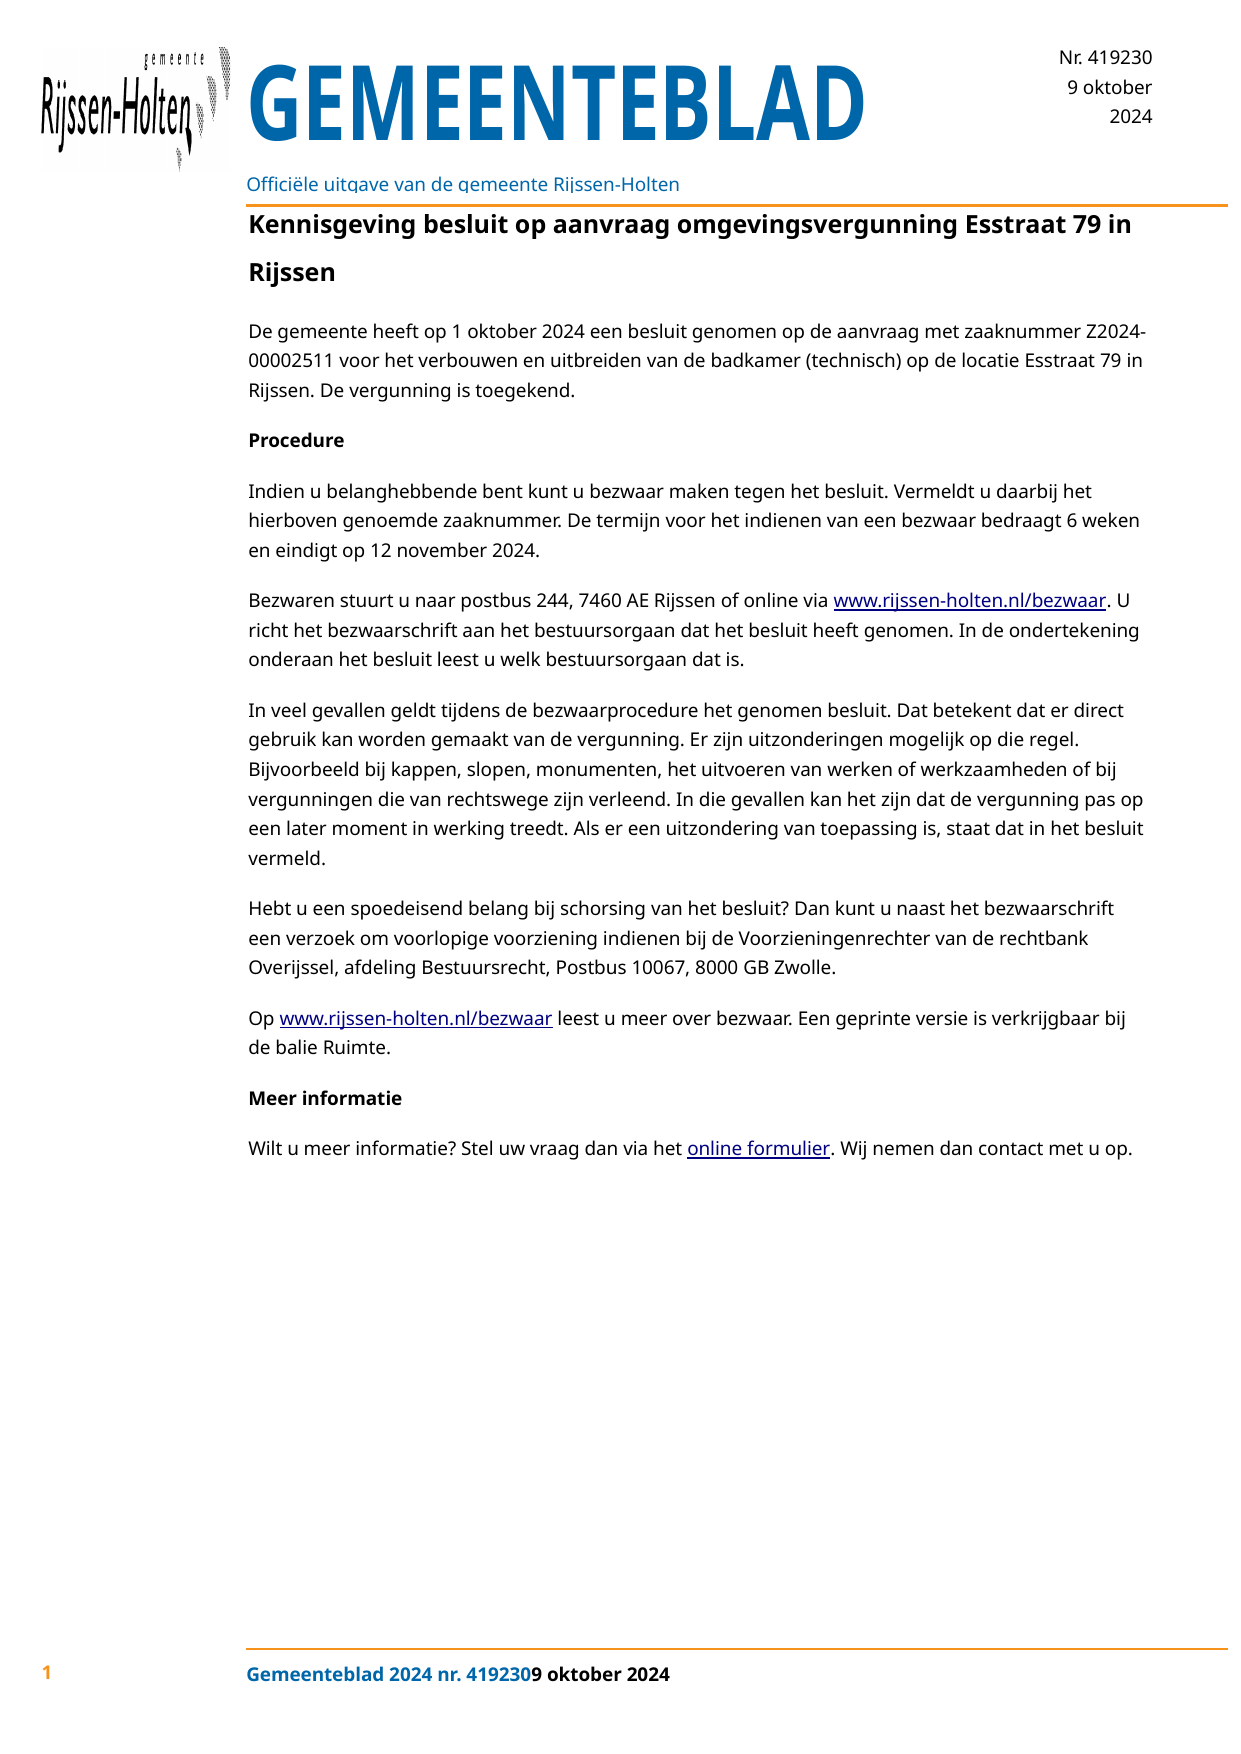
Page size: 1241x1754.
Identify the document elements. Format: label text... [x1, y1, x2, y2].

text Wilt u meer informatie? Stel uw vraag dan via het online formulier. Wij nemen dan contact met u op. [248, 1135, 1152, 1161]
text Bezwaren stuurt u naar postbus 244, 7460 AE Rijssen of online via www.rijssen-holten.nl/bezwaar. U richt het bezwaarschrift aan het bestuursorgaan dat het besluit heeft genomen. In de ondertekening onderaan het besluit leest u welk bestuursorgaan dat is. [248, 587, 1152, 672]
text Kennisgeving besluit op aanvraag omgevingsvergunning Esstraat 79 in Rijssen [248, 207, 1152, 288]
text Indien u belanghebbende bent kunt u bezwaar maken tegen het besluit. Vermeldt u daarbij het hierboven genoemde zaaknummer. De termijn voor het indienen van een bezwaar bedraagt 6 weken en eindigt op 12 november 2024. [248, 478, 1152, 563]
text De gemeente heeft op 1 oktober 2024 een besluit genomen op de aanvraag met zaaknummer Z2024-00002511 voor het verbouwen en uitbreiden van de badkamer (technisch) op de locatie Esstraat 79 in Rijssen. De vergunning is toegekend. [248, 318, 1152, 403]
text Meer informatie [248, 1085, 1152, 1111]
text Hebt u een spoedeisend belang bij schorsing van het besluit? Dan kunt u naast het bezwaarschrift een verzoek om voorlopige voorziening indienen bij de Voorzieningenrechter van de rechtbank Overijssel, afdeling Bestuursrecht, Postbus 10067, 8000 GB Zwolle. [248, 895, 1152, 980]
picture [41, 47, 231, 172]
text Procedure [248, 427, 1152, 453]
text In veel gevallen geldt tijdens de bezwaarprocedure het genomen besluit. Dat betekent dat er direct gebruik kan worden gemaakt van de vergunning. Er zijn uitzonderingen mogelijk op die regel. Bijvoorbeeld bij kappen, slopen, monumenten, het uitvoeren van werken of werkzaamheden of bij vergunningen die van rechtswege zijn verleend. In die gevallen kan het zijn dat de vergunning pas op een later moment in werking treedt. Als er een uitzondering van toepassing is, staat dat in het besluit vermeld. [248, 697, 1152, 871]
text Op www.rijssen-holten.nl/bezwaar leest u meer over bezwaar. Een geprinte versie is verkrijgbaar bij de balie Ruimte. [248, 1005, 1152, 1060]
